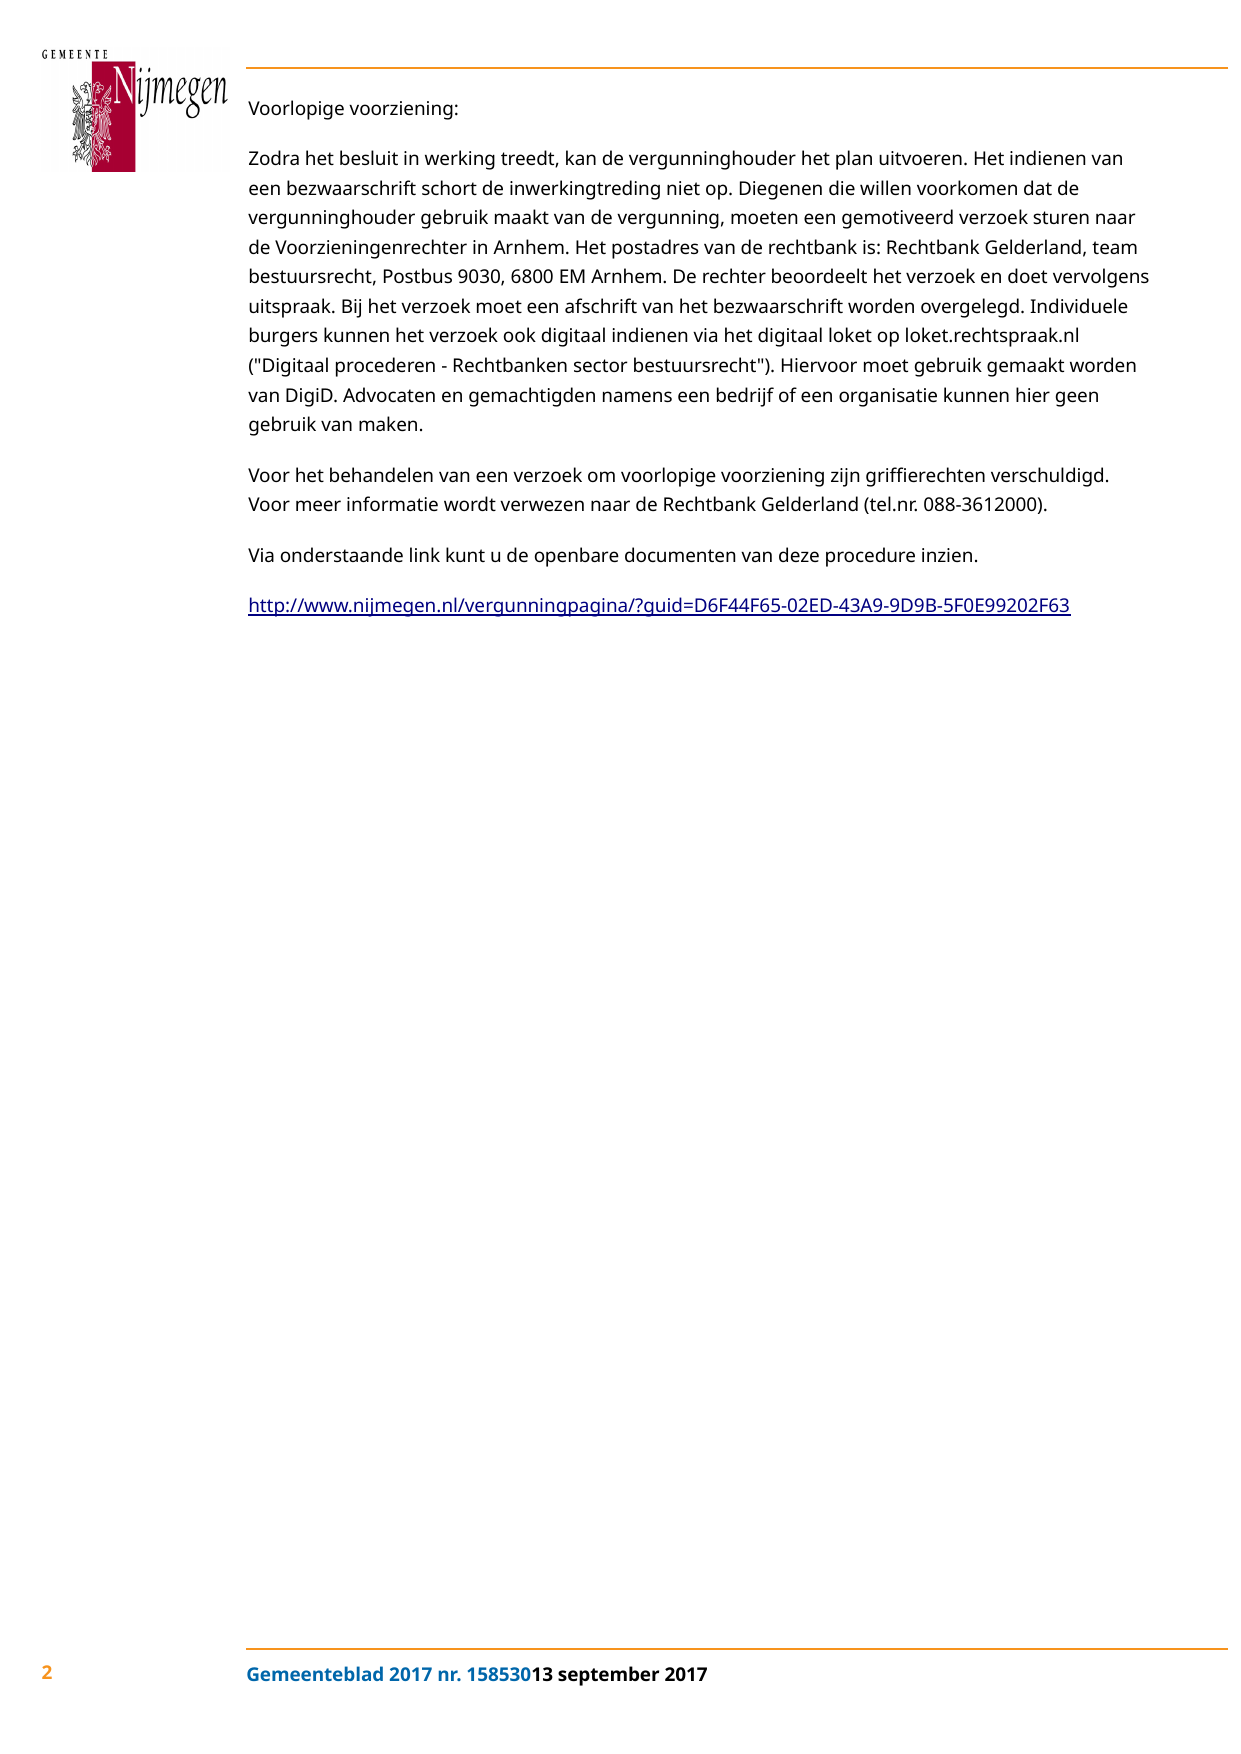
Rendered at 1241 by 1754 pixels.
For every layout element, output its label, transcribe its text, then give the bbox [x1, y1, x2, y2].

text http://www.nijmegen.nl/vergunningpagina/?guid=D6F44F65-02ED-43A9-9D9B-5F0E99202F63 [248, 592, 1152, 618]
text Voorlopige voorziening: [248, 95, 1152, 121]
picture [41, 47, 231, 172]
text Voor het behandelen van een verzoek om voorlopige voorziening zijn griffierechten verschuldigd. Voor meer informatie wordt verwezen naar de Rechtbank Gelderland (tel.nr. 088-3612000). [248, 462, 1152, 517]
text Via onderstaande link kunt u de openbare documenten van deze procedure inzien. [248, 542, 1152, 568]
text Zodra het besluit in werking treedt, kan de vergunninghouder het plan uitvoeren. Het indienen van een bezwaarschrift schort de inwerkingtreding niet op. Diegenen die willen voorkomen dat de vergunninghouder gebruik maakt van de vergunning, moeten een gemotiveerd verzoek sturen naar de Voorzieningenrechter in Arnhem. Het postadres van de rechtbank is: Rechtbank Gelderland, team bestuursrecht, Postbus 9030, 6800 EM Arnhem. De rechter beoordeelt het verzoek en doet vervolgens uitspraak. Bij het verzoek moet een afschrift van het bezwaarschrift worden overgelegd. Individuele burgers kunnen het verzoek ook digitaal indienen via het digitaal loket op loket.rechtspraak.nl ("Digitaal procederen - Rechtbanken sector bestuursrecht"). Hiervoor moet gebruik gemaakt worden van DigiD. Advocaten en gemachtigden namens een bedrijf of een organisatie kunnen hier geen gebruik van maken. [248, 145, 1152, 437]
